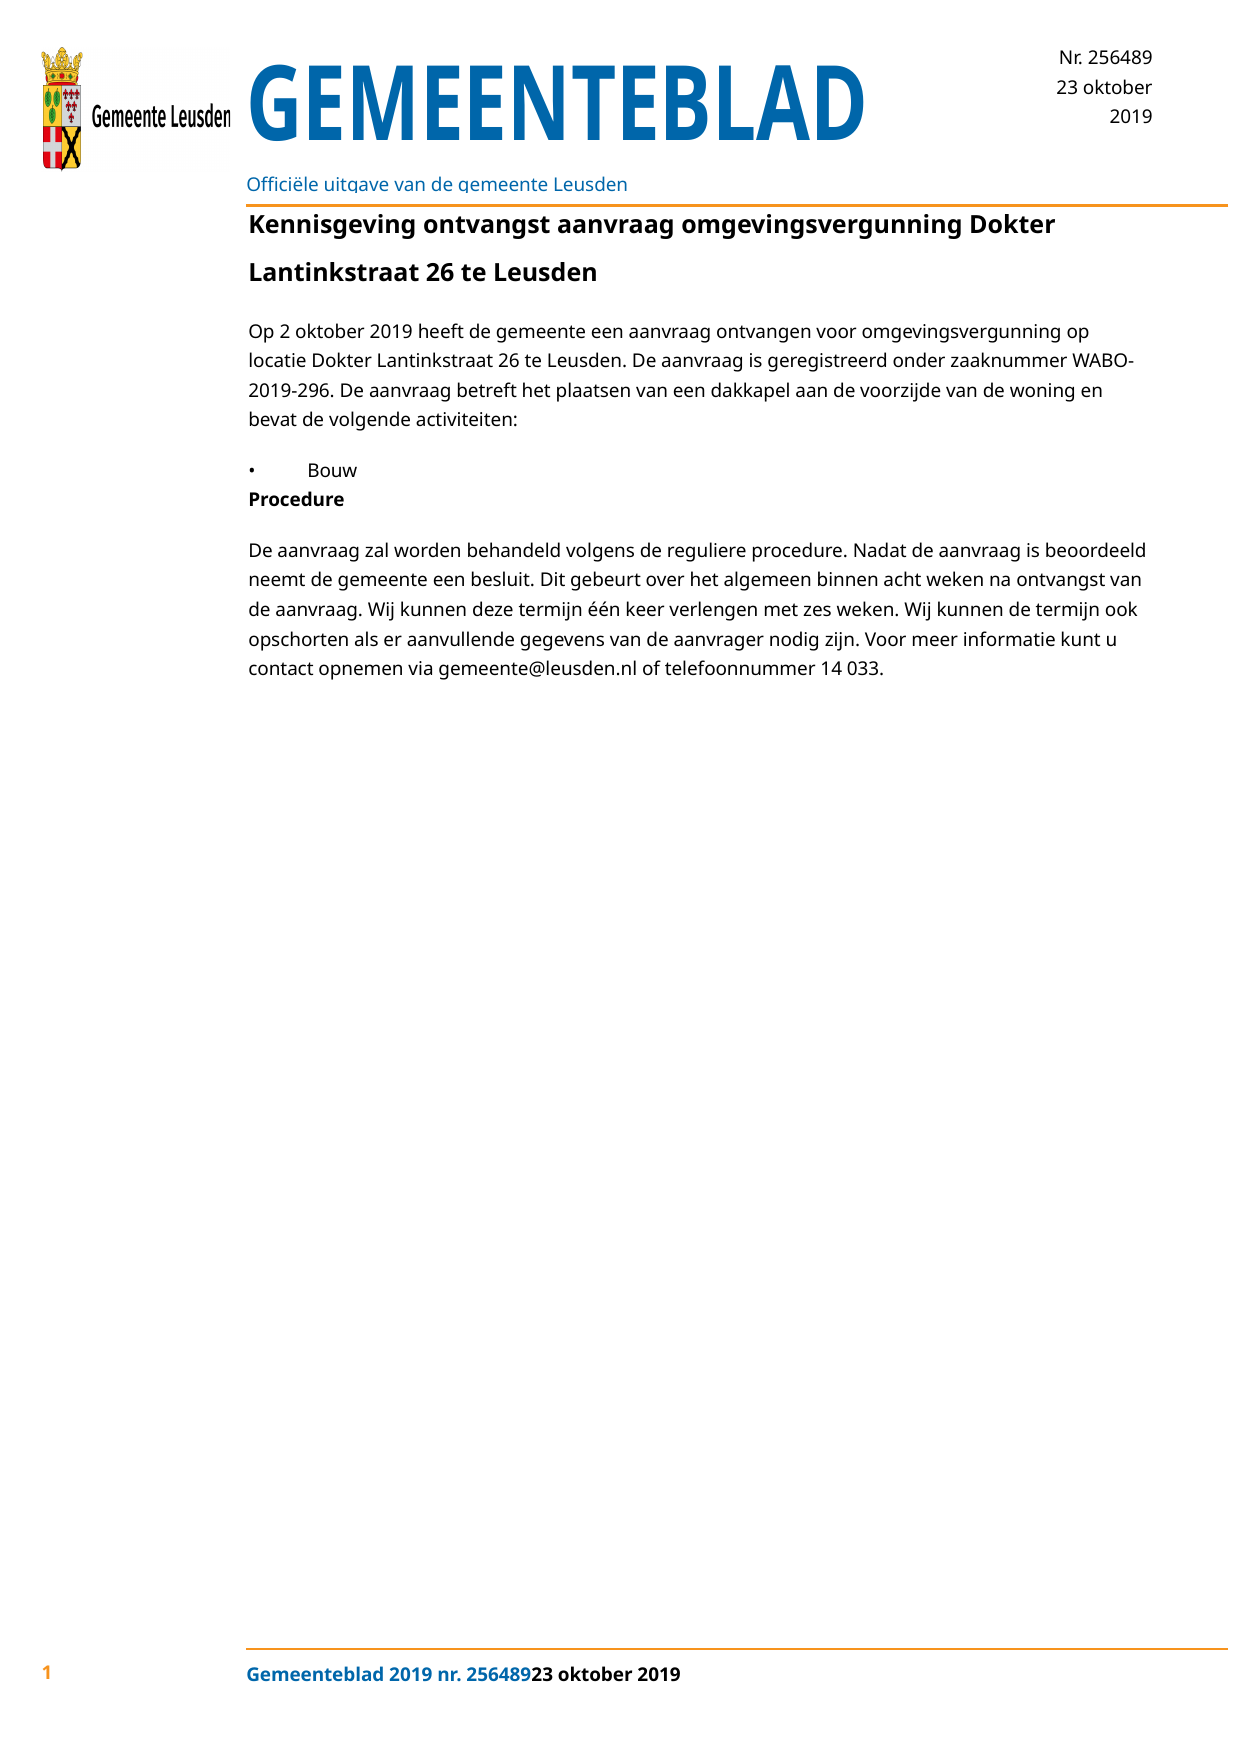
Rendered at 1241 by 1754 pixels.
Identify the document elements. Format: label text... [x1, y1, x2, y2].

list Bouw [248, 457, 1152, 483]
text Op 2 oktober 2019 heeft de gemeente een aanvraag ontvangen voor omgevingsvergunning op locatie Dokter Lantinkstraat 26 te Leusden. De aanvraag is geregistreerd onder zaaknummer WABO-2019-296. De aanvraag betreft het plaatsen van een dakkapel aan de voorzijde van de woning en bevat de volgende activiteiten: [248, 318, 1152, 432]
text Procedure [248, 487, 1152, 512]
text Kennisgeving ontvangst aanvraag omgevingsvergunning Dokter Lantinkstraat 26 te Leusden [248, 207, 1152, 288]
text De aanvraag zal worden behandeld volgens de reguliere procedure. Nadat de aanvraag is beoordeeld neemt de gemeente een besluit. Dit gebeurt over het algemeen binnen acht weken na ontvangst van de aanvraag. Wij kunnen deze termijn één keer verlengen met zes weken. Wij kunnen de termijn ook opschorten als er aanvullende gegevens van de aanvrager nodig zijn. Voor meer informatie kunt u contact opnemen via gemeente@leusden.nl of telefoonnummer 14 033. [248, 537, 1152, 681]
picture [41, 47, 231, 172]
